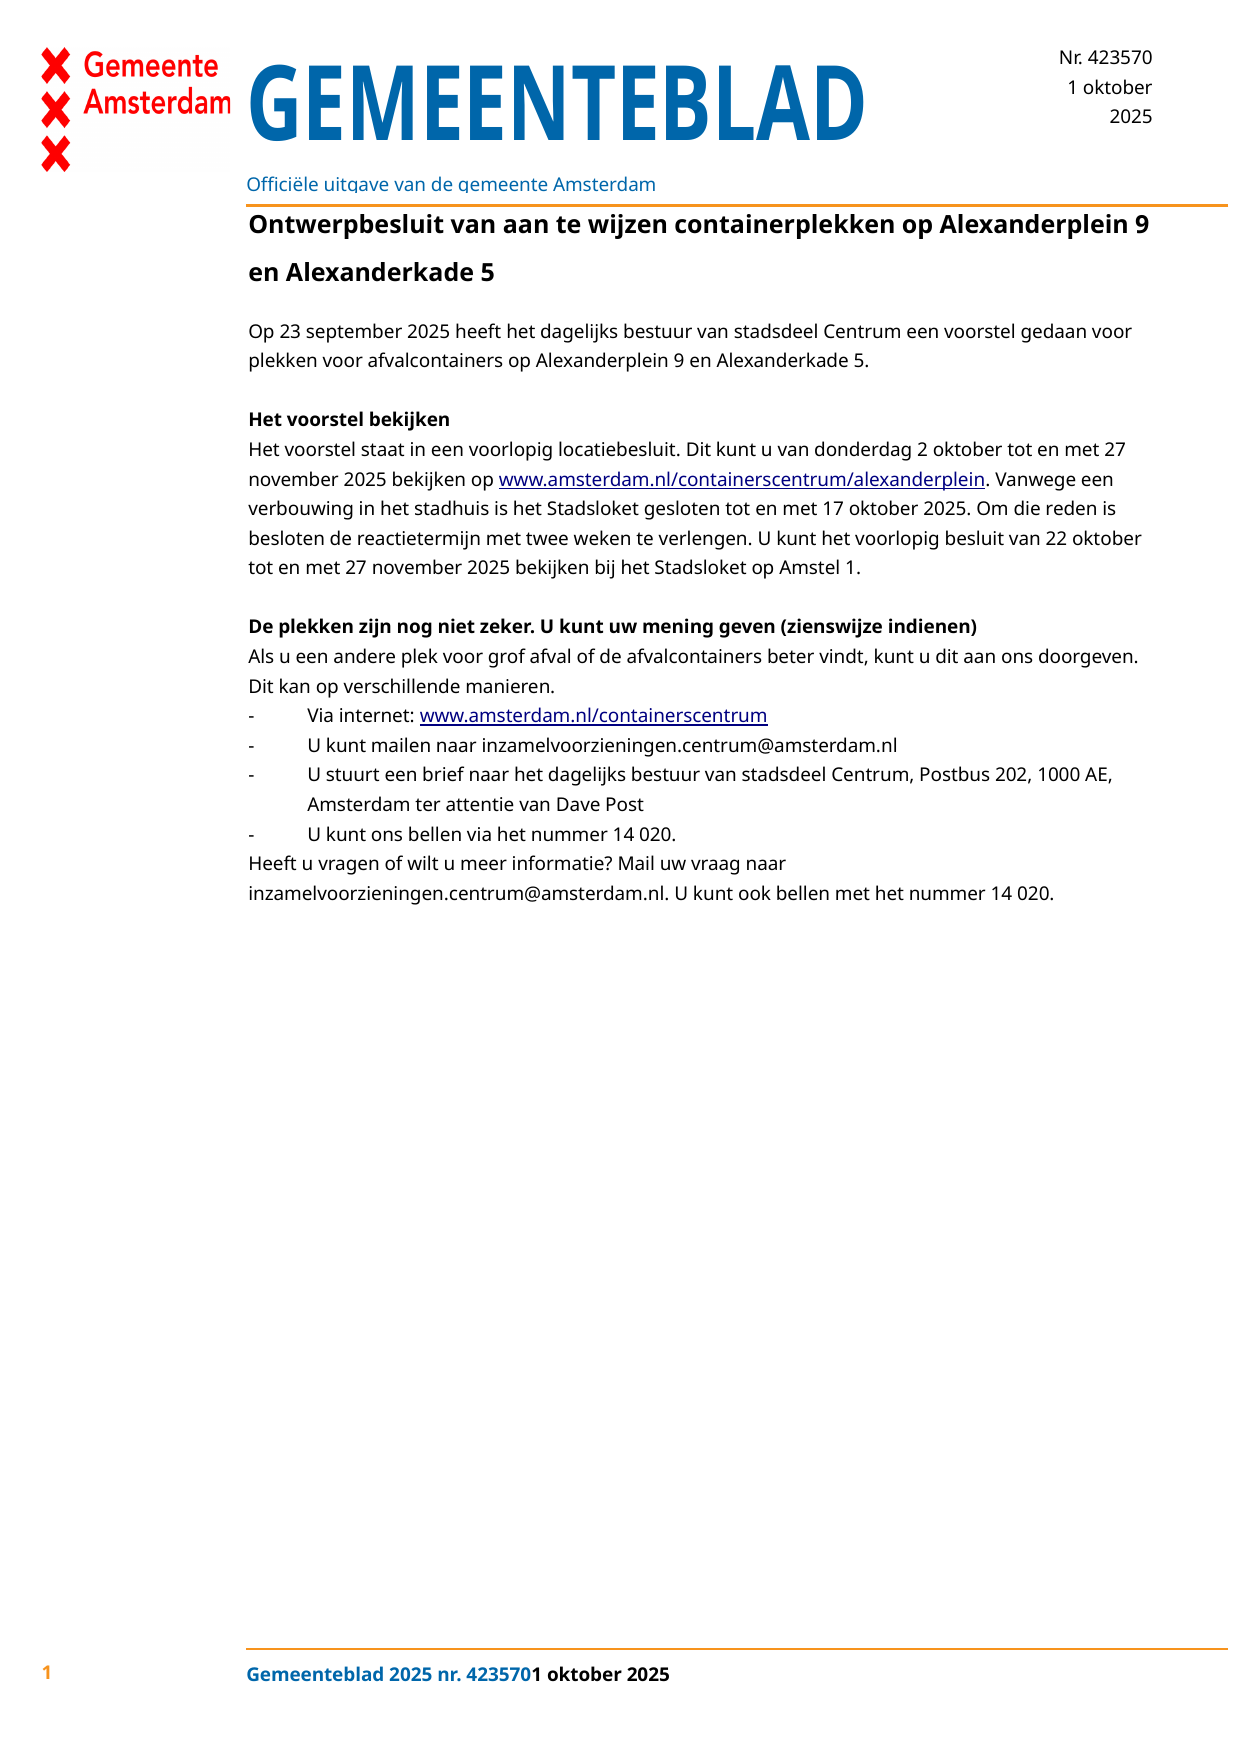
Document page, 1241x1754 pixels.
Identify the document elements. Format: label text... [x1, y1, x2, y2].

list Via internet: www.amsterdam.nl/containerscentrum [248, 702, 1152, 728]
text Op 23 september 2025 heeft het dagelijks bestuur van stadsdeel Centrum een voorstel gedaan voor plekken voor afvalcontainers op Alexanderplein 9 en Alexanderkade 5. [248, 318, 1152, 373]
text Het voorstel bekijken [248, 407, 1152, 432]
text Als u een andere plek voor grof afval of de afvalcontainers beter vindt, kunt u dit aan ons doorgeven. Dit kan op verschillende manieren. [248, 643, 1152, 699]
list U kunt mailen naar inzamelvoorzieningen.centrum@amsterdam.nl [248, 732, 1152, 758]
list U stuurt een brief naar het dagelijks bestuur van stadsdeel Centrum, Postbus 202, 1000 AE, Amsterdam ter attentie van Dave Post [248, 762, 1152, 817]
text Het voorstel staat in een voorlopig locatiebesluit. Dit kunt u van donderdag 2 oktober tot en met 27 november 2025 bekijken op www.amsterdam.nl/containerscentrum/alexanderplein. Vanwege een verbouwing in het stadhuis is het Stadsloket gesloten tot en met 17 oktober 2025. Om die reden is besloten de reactietermijn met twee weken te verlengen. U kunt het voorlopig besluit van 22 oktober tot en met 27 november 2025 bekijken bij het Stadsloket op Amstel 1. [248, 436, 1152, 580]
text De plekken zijn nog niet zeker. U kunt uw mening geven (zienswijze indienen) [248, 614, 1152, 639]
text Ontwerpbesluit van aan te wijzen containerplekken op Alexanderplein 9 en Alexanderkade 5 [248, 207, 1152, 288]
text Heeft u vragen of wilt u meer informatie? Mail uw vraag naar inzamelvoorzieningen.centrum@amsterdam.nl. U kunt ook bellen met het nummer 14 020. [248, 850, 1152, 906]
picture [41, 47, 231, 172]
list U kunt ons bellen via het nummer 14 020. [248, 821, 1152, 847]
